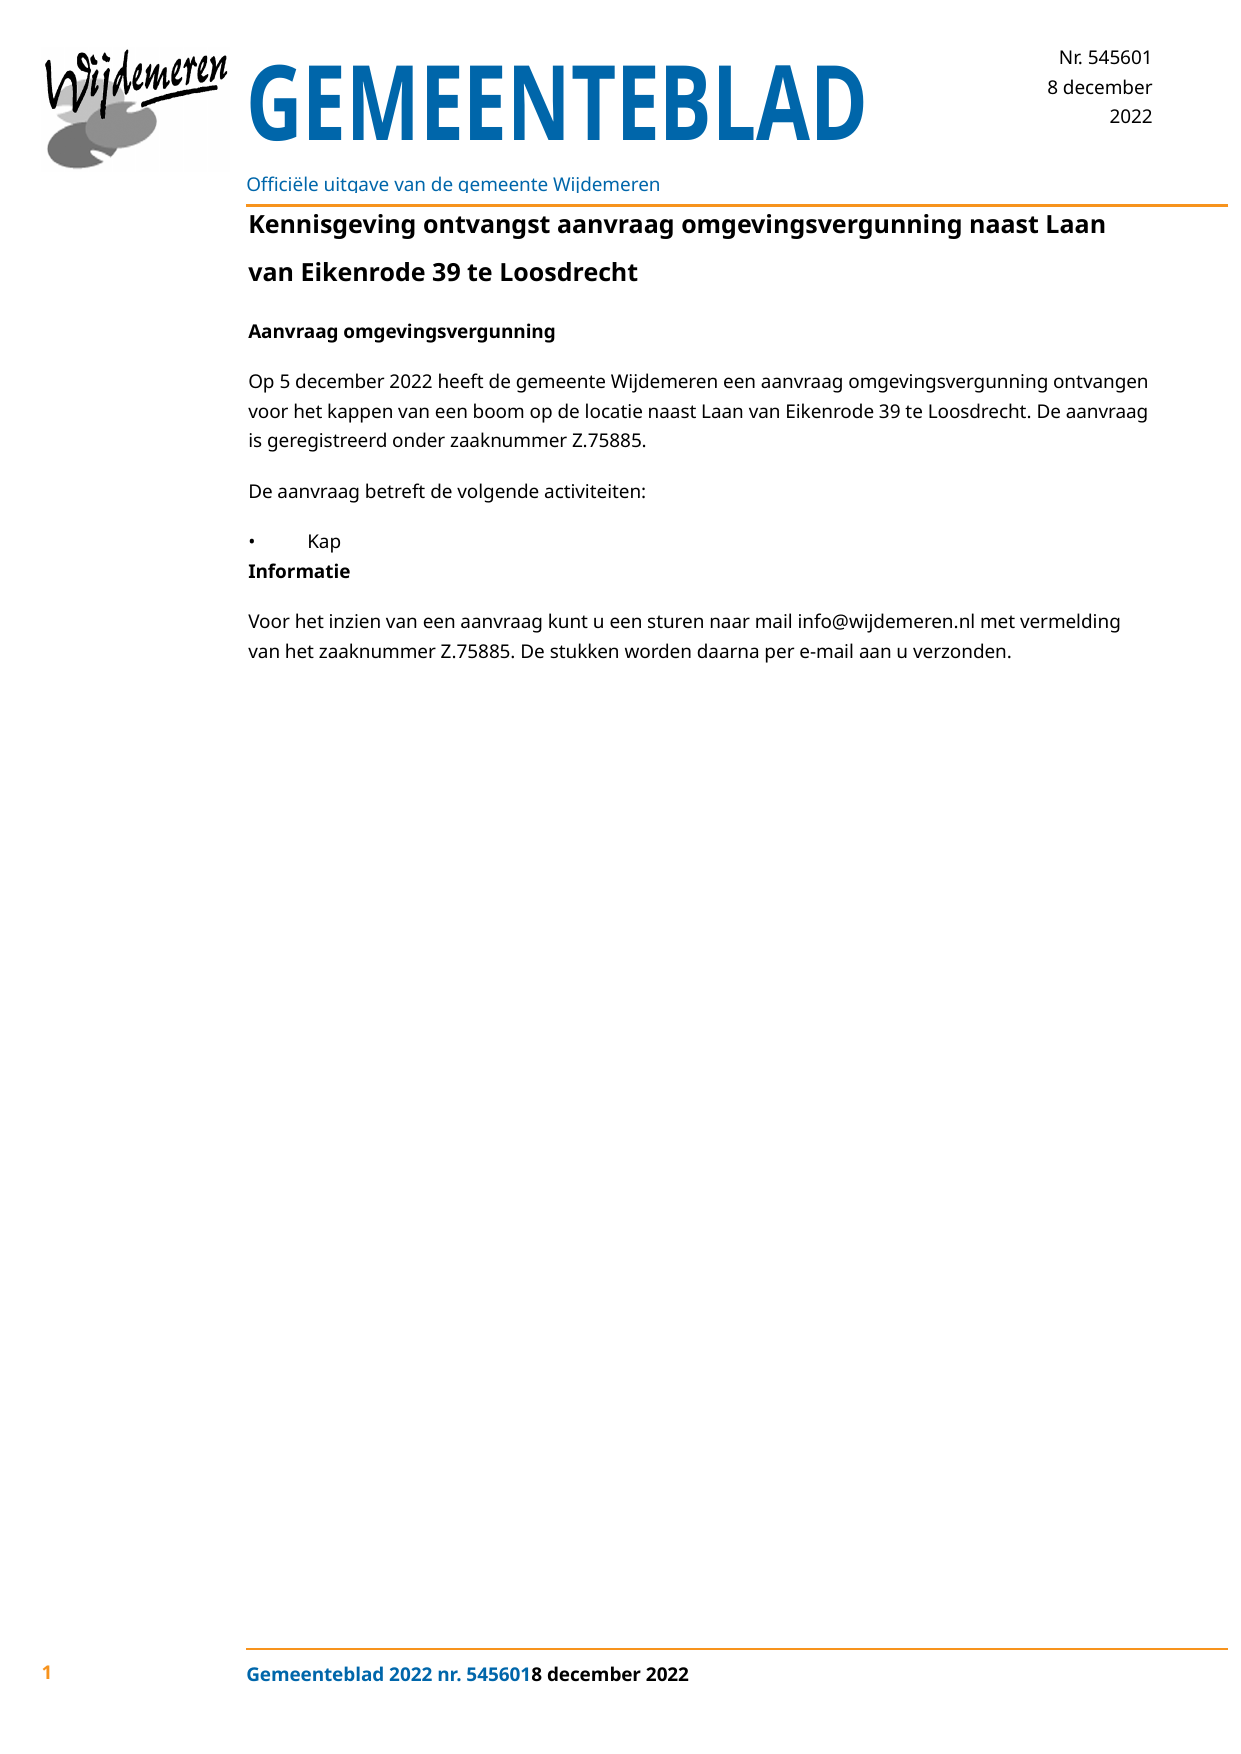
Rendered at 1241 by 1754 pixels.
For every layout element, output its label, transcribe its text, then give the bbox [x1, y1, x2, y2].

text Aanvraag omgevingsvergunning [248, 318, 1152, 344]
text Voor het inzien van een aanvraag kunt u een sturen naar mail info@wijdemeren.nl met vermelding van het zaaknummer Z.75885. De stukken worden daarna per e-mail aan u verzonden. [248, 608, 1152, 664]
text Op 5 december 2022 heeft de gemeente Wijdemeren een aanvraag omgevingsvergunning ontvangen voor het kappen van een boom op de locatie naast Laan van Eikenrode 39 te Loosdrecht. De aanvraag is geregistreerd onder zaaknummer Z.75885. [248, 368, 1152, 453]
list Kap [248, 528, 1152, 554]
text Informatie [248, 558, 1152, 584]
picture [41, 47, 231, 172]
text Kennisgeving ontvangst aanvraag omgevingsvergunning naast Laan van Eikenrode 39 te Loosdrecht [248, 207, 1152, 288]
text De aanvraag betreft de volgende activiteiten: [248, 478, 1152, 504]
